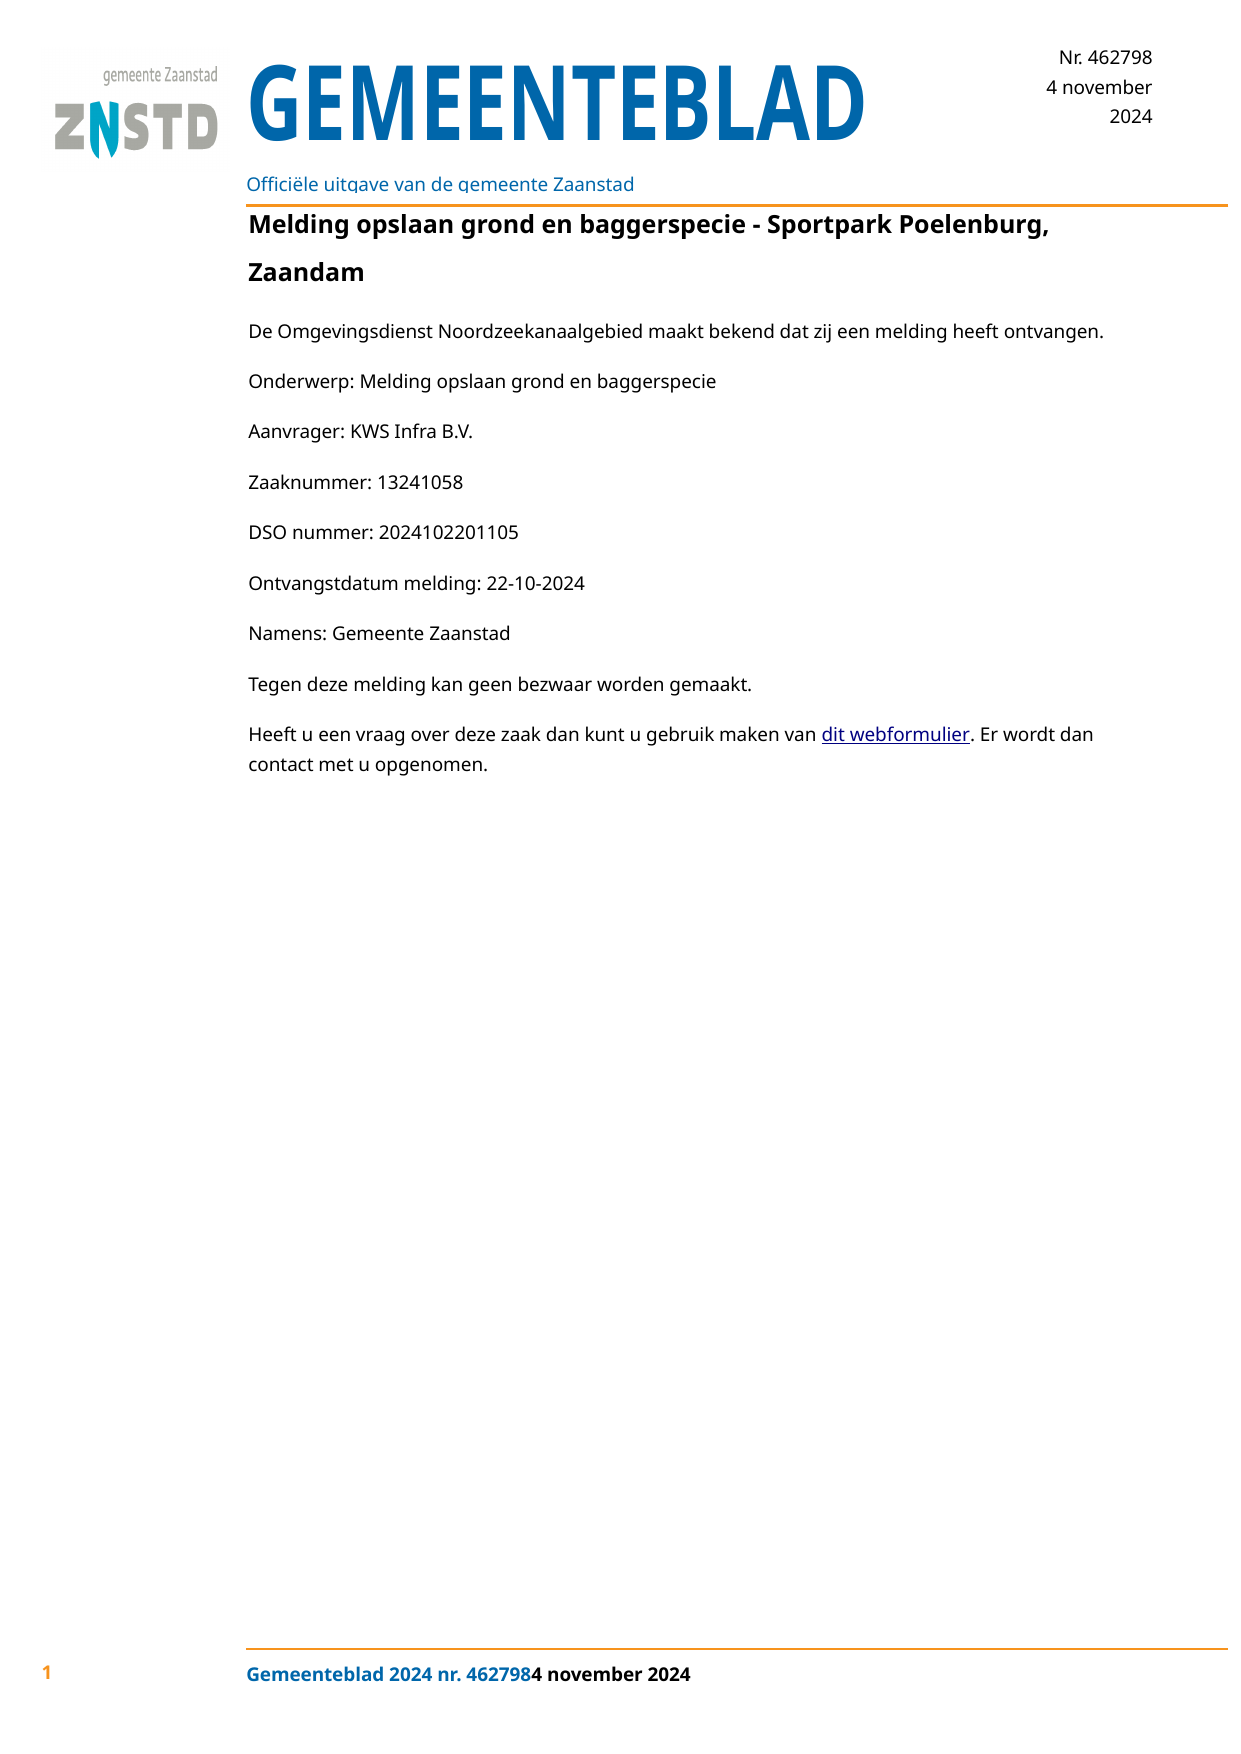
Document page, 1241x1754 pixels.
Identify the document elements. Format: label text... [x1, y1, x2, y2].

text Heeft u een vraag over deze zaak dan kunt u gebruik maken van dit webformulier. Er wordt dan contact met u opgenomen. [248, 721, 1152, 777]
text Melding opslaan grond en baggerspecie - Sportpark Poelenburg, Zaandam [248, 207, 1152, 288]
text Zaaknummer: 13241058 [248, 469, 1152, 495]
text Ontvangstdatum melding: 22-10-2024 [248, 570, 1152, 596]
text Onderwerp: Melding opslaan grond en baggerspecie [248, 368, 1152, 394]
text Namens: Gemeente Zaanstad [248, 620, 1152, 646]
text Aanvrager: KWS Infra B.V. [248, 419, 1152, 444]
text DSO nummer: 2024102201105 [248, 519, 1152, 545]
picture [41, 47, 231, 172]
text Tegen deze melding kan geen bezwaar worden gemaakt. [248, 671, 1152, 697]
text De Omgevingsdienst Noordzeekanaalgebied maakt bekend dat zij een melding heeft ontvangen. [248, 318, 1152, 344]
